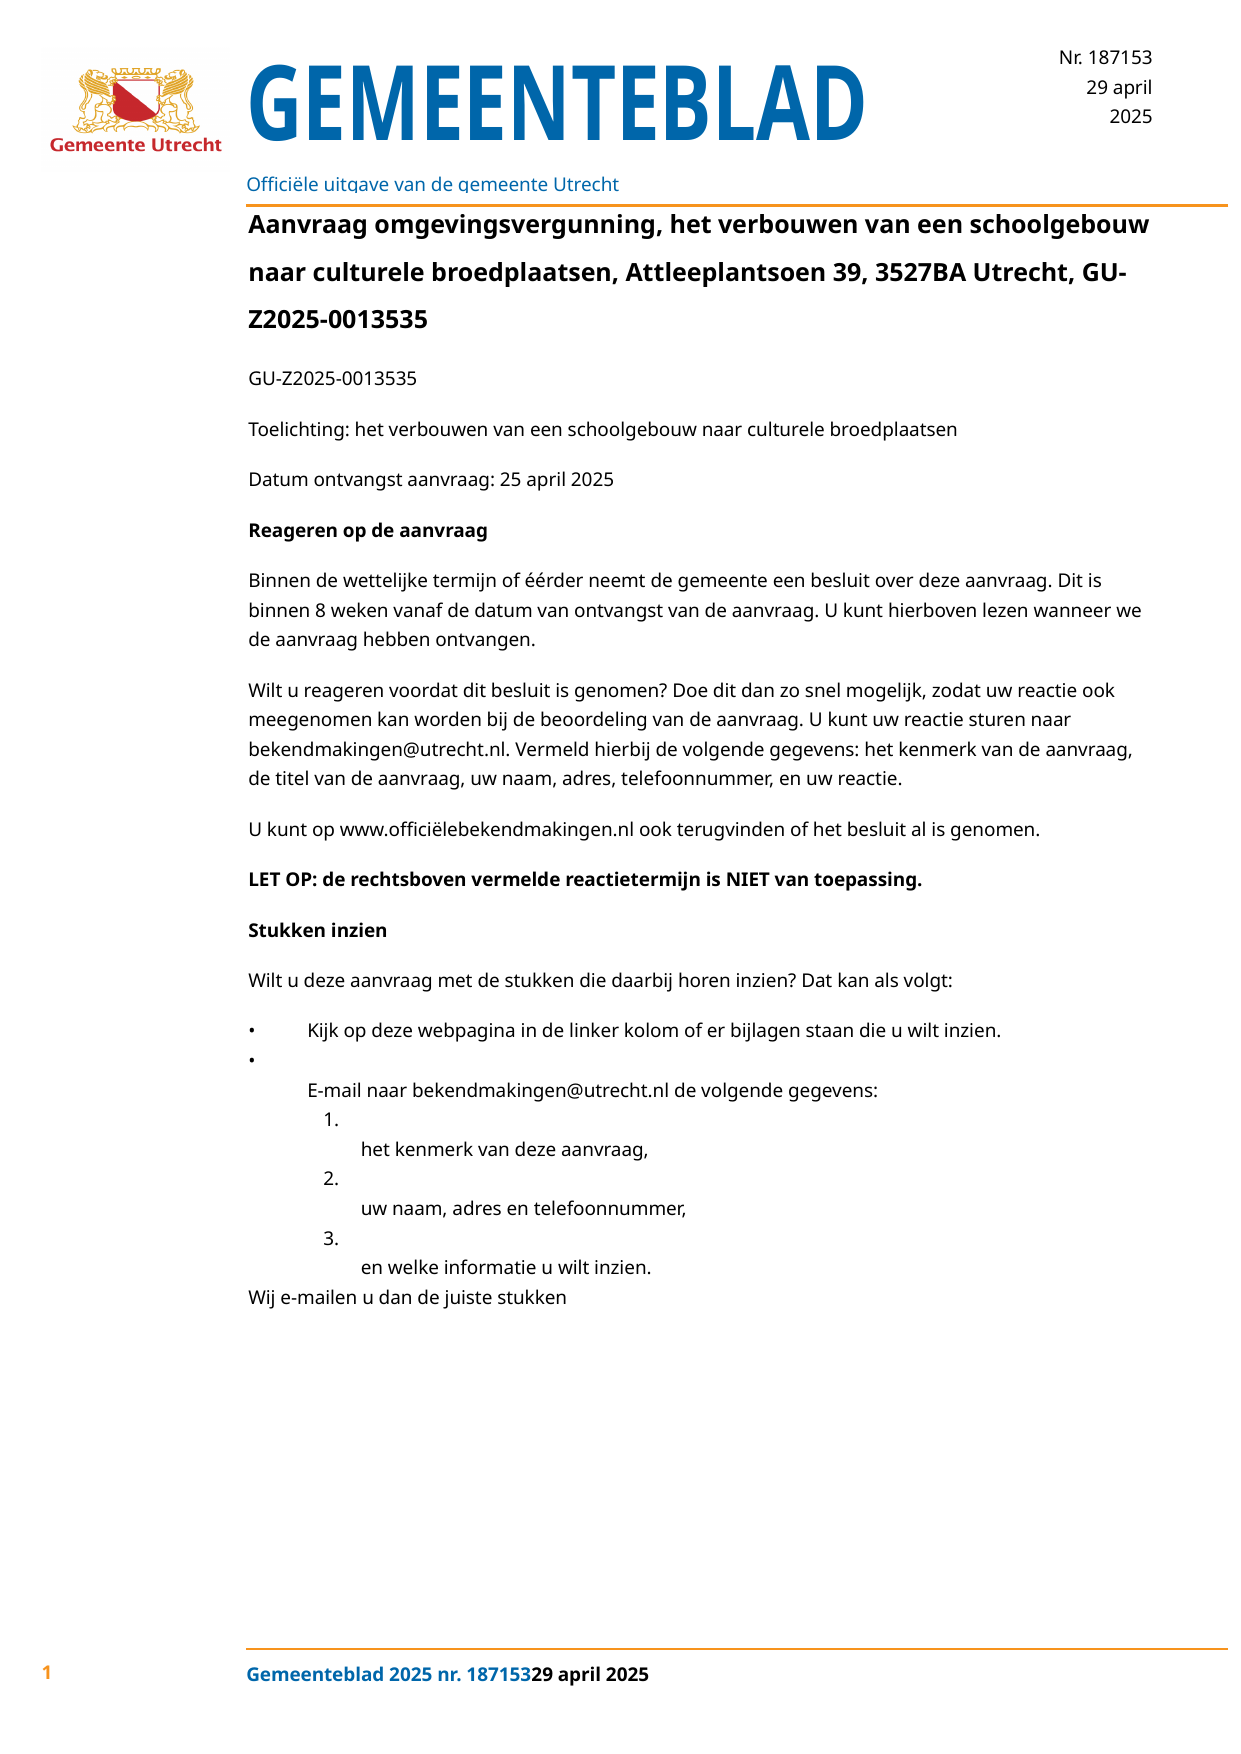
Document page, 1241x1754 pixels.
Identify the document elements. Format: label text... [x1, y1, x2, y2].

list E-mail naar bekendmakingen@utrecht.nl de volgende gegevens: [248, 1077, 1152, 1102]
text Reageren op de aanvraag [248, 517, 1152, 542]
text Stukken inzien [248, 917, 1152, 942]
list en welke informatie u wilt inzien. [323, 1254, 1152, 1280]
text GU-Z2025-0013535 [248, 366, 1152, 391]
list het kenmerk van deze aanvraag, [323, 1136, 1152, 1162]
list uw naam, adres en telefoonnummer, [323, 1195, 1152, 1221]
text Binnen de wettelijke termijn of éérder neemt de gemeente een besluit over deze aanvraag. Dit is binnen 8 weken vanaf de datum van ontvangst van de aanvraag. U kunt hierboven lezen wanneer we de aanvraag hebben ontvangen. [248, 567, 1152, 652]
text Wilt u deze aanvraag met de stukken die daarbij horen inzien? Dat kan als volgt: [248, 967, 1152, 993]
text Datum ontvangst aanvraag: 25 april 2025 [248, 466, 1152, 492]
text Wilt u reageren voordat dit besluit is genomen? Doe dit dan zo snel mogelijk, zodat uw reactie ook meegenomen kan worden bij de beoordeling van de aanvraag. U kunt uw reactie sturen naar bekendmakingen@utrecht.nl. Vermeld hierbij de volgende gegevens: het kenmerk van de aanvraag, de titel van de aanvraag, uw naam, adres, telefoonnummer, en uw reactie. [248, 677, 1152, 791]
text Toelichting: het verbouwen van een schoolgebouw naar culturele broedplaatsen [248, 416, 1152, 442]
text Wij e-mailen u dan de juiste stukken [248, 1284, 1152, 1309]
text Aanvraag omgevingsvergunning, het verbouwen van een schoolgebouw naar culturele broedplaatsen, Attleeplantsoen 39, 3527BA Utrecht, GU-Z2025-0013535 [248, 207, 1152, 336]
text LET OP: de rechtsboven vermelde reactietermijn is NIET van toepassing. [248, 866, 1152, 892]
text U kunt op www.officiëlebekendmakingen.nl ook terugvinden of het besluit al is genomen. [248, 816, 1152, 842]
list Kijk op deze webpagina in de linker kolom of er bijlagen staan die u wilt inzien. [248, 1018, 1152, 1043]
picture [41, 47, 231, 172]
